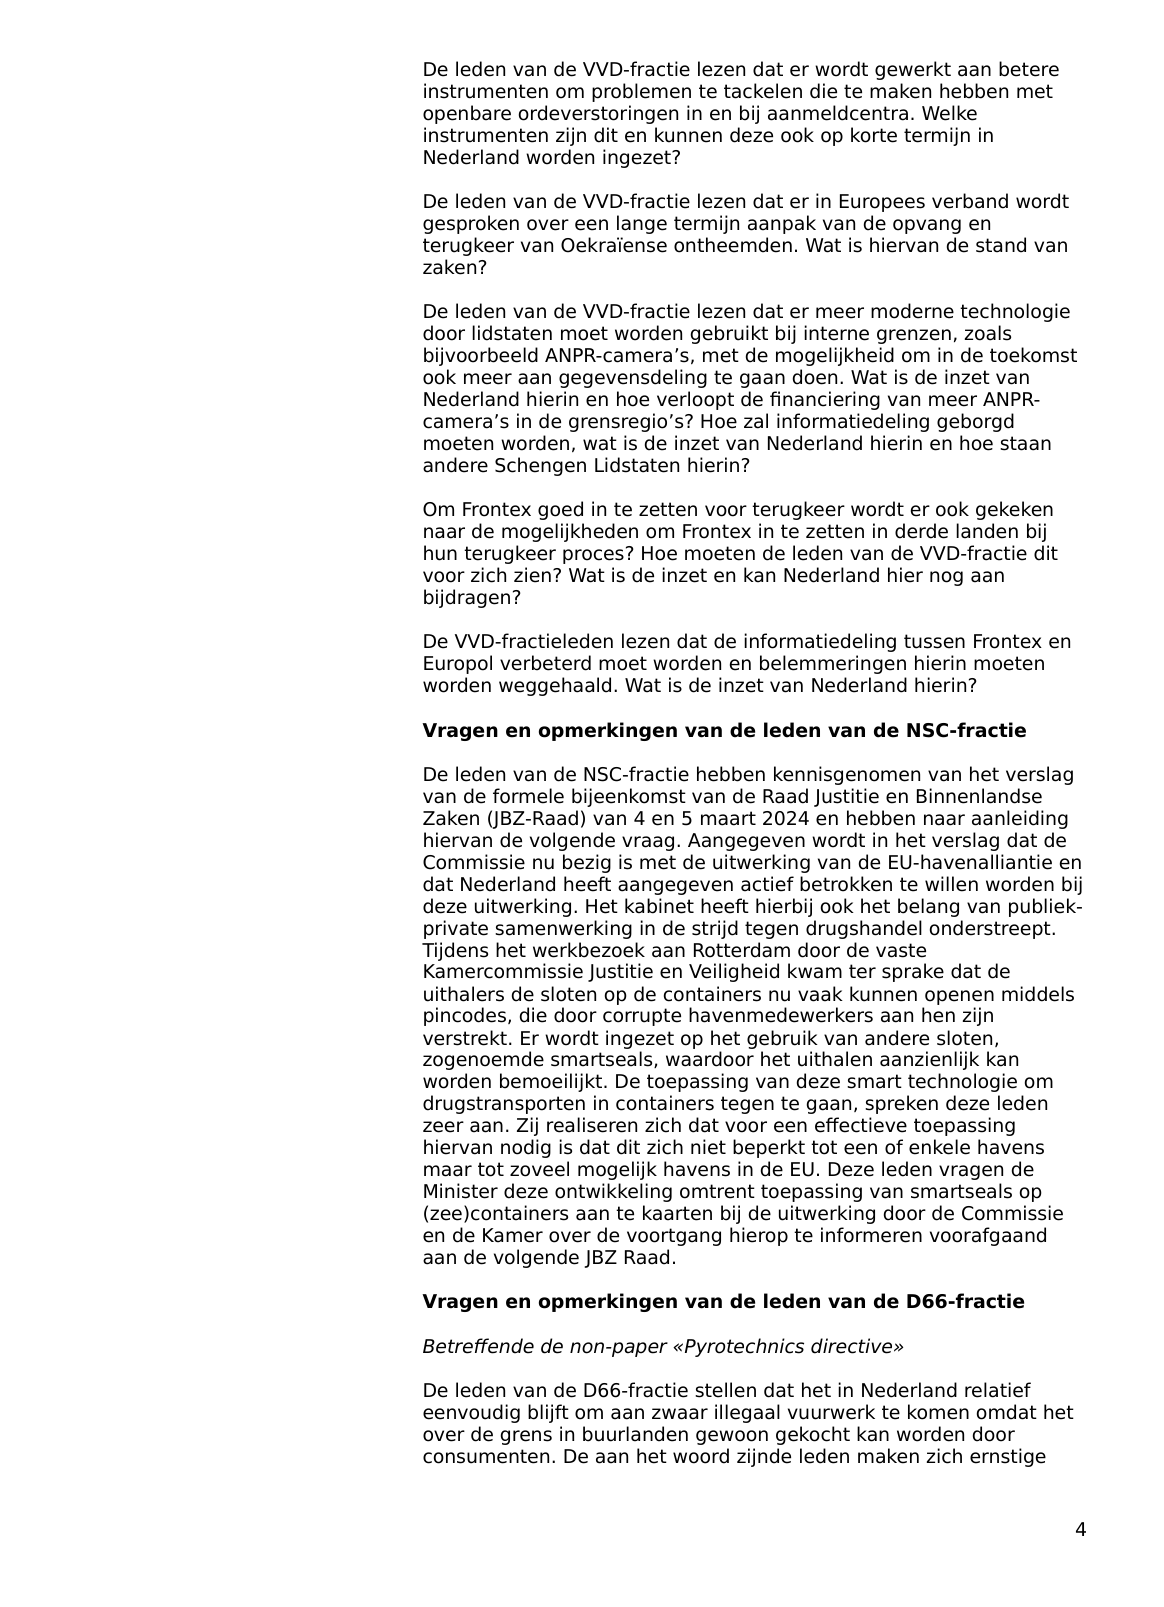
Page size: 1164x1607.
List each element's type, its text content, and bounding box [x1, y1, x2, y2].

text De leden van de VVD-fractie lezen dat er wordt gewerkt aan betere instrumenten om problemen te tackelen die te maken hebben met openbare ordeverstoringen in en bij aanmeldcentra. Welke instrumenten zijn dit en kunnen deze ook op korte termijn in Nederland worden ingezet? [422, 59, 1087, 169]
subtitle Vragen en opmerkingen van de leden van de NSC-fractie [422, 719, 1087, 741]
text De leden van de VVD-fractie lezen dat er in Europees verband wordt gesproken over een lange termijn aanpak van de opvang en terugkeer van Oekraïense ontheemden. Wat is hiervan de stand van zaken? [422, 191, 1087, 279]
text De leden van de D66-fractie stellen dat het in Nederland relatief eenvoudig blijft om aan zwaar illegaal vuurwerk te komen omdat het over de grens in buurlanden gewoon gekocht kan worden door consumenten. De aan het woord zijnde leden maken zich ernstige [422, 1380, 1087, 1468]
text Om Frontex goed in te zetten voor terugkeer wordt er ook gekeken naar de mogelijkheden om Frontex in te zetten in derde landen bij hun terugkeer proces? Hoe moeten de leden van de VVD-fractie dit voor zich zien? Wat is de inzet en kan Nederland hier nog aan bijdragen? [422, 499, 1087, 609]
subtitle Betreffende de non-paper «Pyrotechnics directive» [422, 1336, 1087, 1357]
text De leden van de NSC-fractie hebben kennisgenomen van het verslag van de formele bijeenkomst van de Raad Justitie en Binnenlandse Zaken (JBZ-Raad) van 4 en 5 maart 2024 en hebben naar aanleiding hiervan de volgende vraag. Aangegeven wordt in het verslag dat de Commissie nu bezig is met de uitwerking van de EU-havenalliantie en dat Nederland heeft aangegeven actief betrokken te willen worden bij deze uitwerking. Het kabinet heeft hierbij ook het belang van publiek-private samenwerking in de strijd tegen drugshandel onderstreept. Tijdens het werkbezoek aan Rotterdam door de vaste Kamercommissie Justitie en Veiligheid kwam ter sprake dat de uithalers de sloten op de containers nu vaak kunnen openen middels pincodes, die door corrupte havenmedewerkers aan hen zijn verstrekt. Er wordt ingezet op het gebruik van andere sloten, zogenoemde smartseals, waardoor het uithalen aanzienlijk kan worden bemoeilijkt. De toepassing van deze smart technologie om drugstransporten in containers tegen te gaan, spreken deze leden zeer aan. Zij realiseren zich dat voor een effectieve toepassing hiervan nodig is dat dit zich niet beperkt tot een of enkele havens maar tot zoveel mogelijk havens in de EU. Deze leden vragen de Minister deze ontwikkeling omtrent toepassing van smartseals op (zee)containers aan te kaarten bij de uitwerking door de Commissie en de Kamer over de voortgang hierop te informeren voorafgaand aan de volgende JBZ Raad. [422, 764, 1087, 1269]
text De VVD-fractieleden lezen dat de informatiedeling tussen Frontex en Europol verbeterd moet worden en belemmeringen hierin moeten worden weggehaald. Wat is de inzet van Nederland hierin? [422, 631, 1087, 697]
subtitle Vragen en opmerkingen van de leden van de D66-fractie [422, 1291, 1087, 1313]
text De leden van de VVD-fractie lezen dat er meer moderne technologie door lidstaten moet worden gebruikt bij interne grenzen, zoals bijvoorbeeld ANPR-camera’s, met de mogelijkheid om in de toekomst ook meer aan gegevensdeling te gaan doen. Wat is de inzet van Nederland hierin en hoe verloopt de financiering van meer ANPR-camera’s in de grensregio’s? Hoe zal informatiedeling geborgd moeten worden, wat is de inzet van Nederland hierin en hoe staan andere Schengen Lidstaten hierin? [422, 301, 1087, 477]
